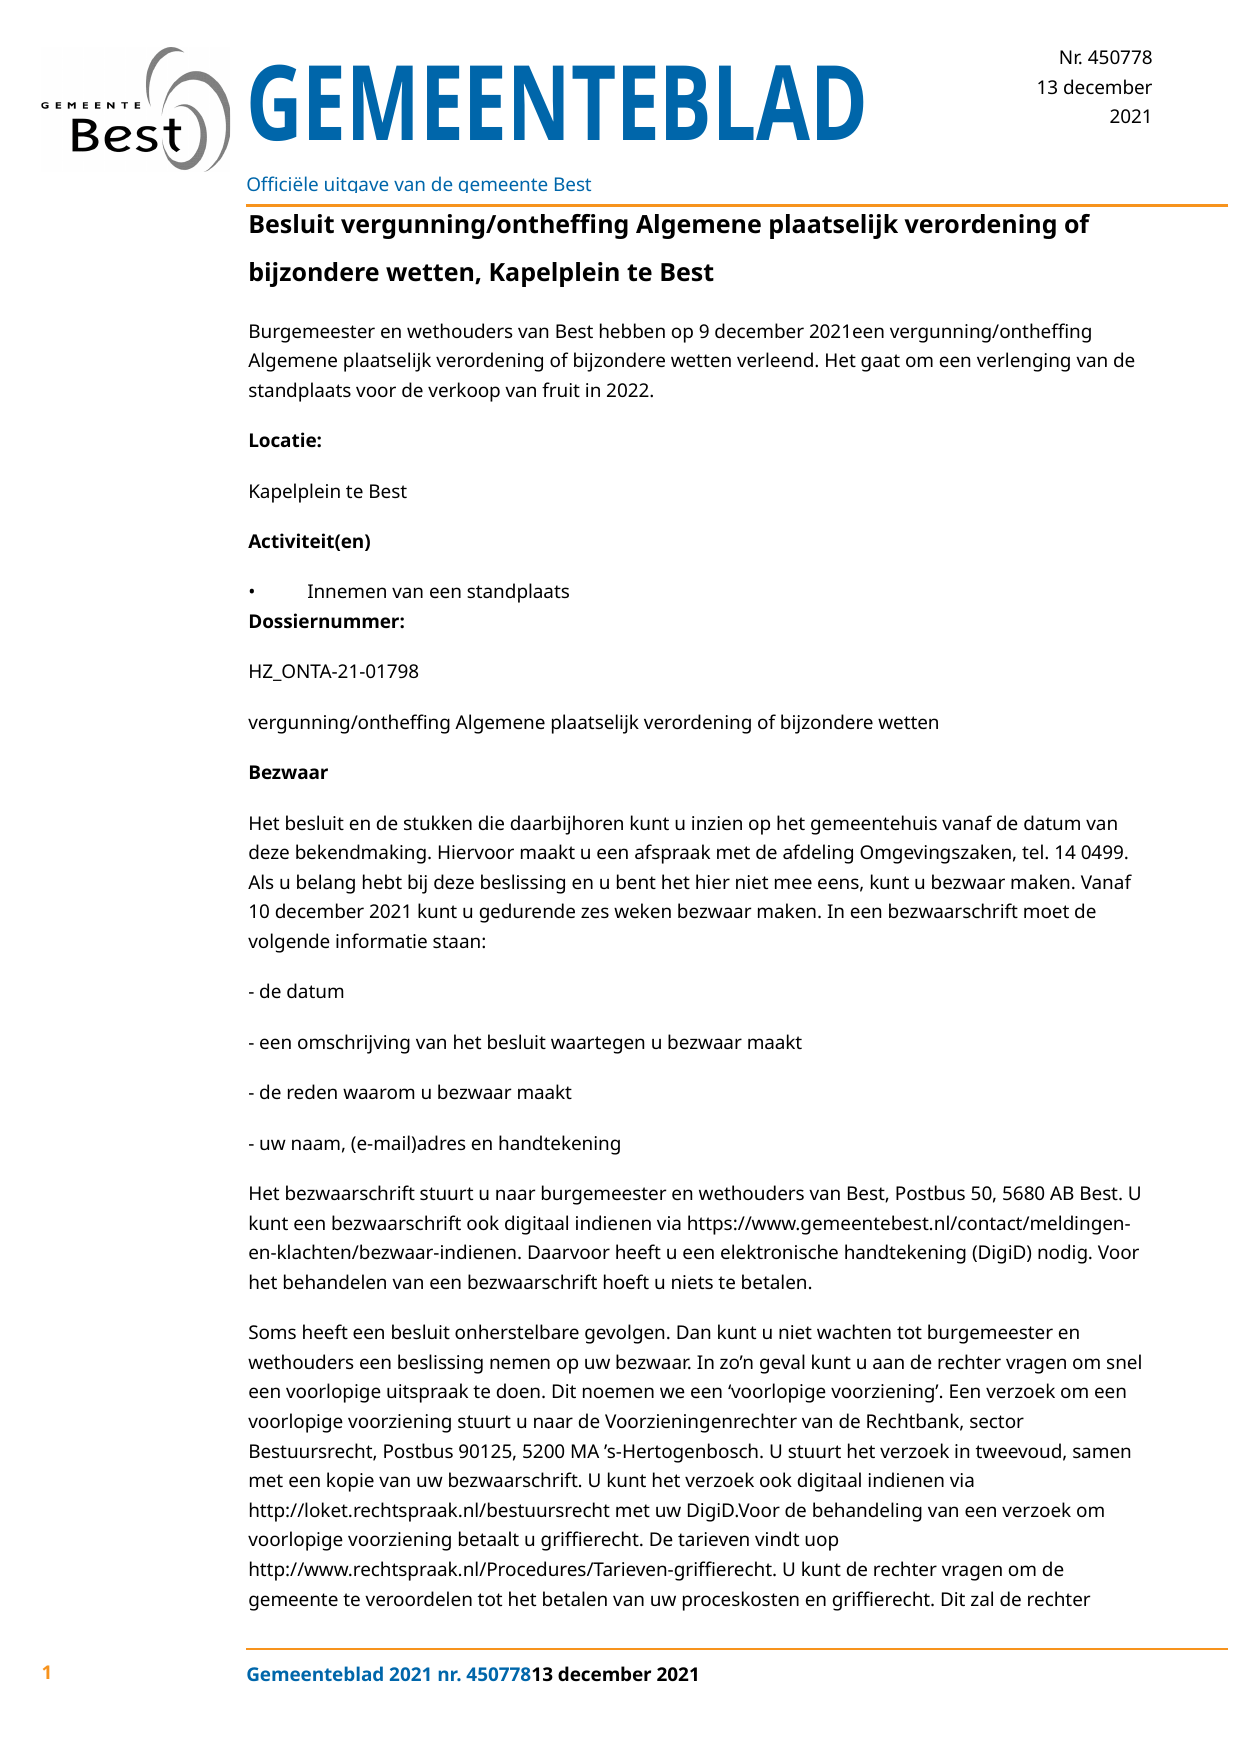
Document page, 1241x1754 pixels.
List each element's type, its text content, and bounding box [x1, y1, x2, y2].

text Het besluit en de stukken die daarbijhoren kunt u inzien op het gemeentehuis vanaf de datum van deze bekendmaking. Hiervoor maakt u een afspraak met de afdeling Omgevingszaken, tel. 14 0499. Als u belang hebt bij deze beslissing en u bent het hier niet mee eens, kunt u bezwaar maken. Vanaf 10 december 2021 kunt u gedurende zes weken bezwaar maken. In een bezwaarschrift moet de volgende informatie staan: [248, 810, 1152, 954]
text Locatie: [248, 427, 1152, 453]
text HZ_ONTA-21-01798 [248, 659, 1152, 684]
text Burgemeester en wethouders van Best hebben op 9 december 2021een vergunning/ontheffing Algemene plaatselijk verordening of bijzondere wetten verleend. Het gaat om een verlenging van de standplaats voor de verkoop van fruit in 2022. [248, 318, 1152, 403]
text vergunning/ontheffing Algemene plaatselijk verordening of bijzondere wetten [248, 709, 1152, 735]
text - de reden waarom u bezwaar maakt [248, 1079, 1152, 1105]
text Het bezwaarschrift stuurt u naar burgemeester en wethouders van Best, Postbus 50, 5680 AB Best. U kunt een bezwaarschrift ook digitaal indienen via https://www.gemeentebest.nl/contact/meldingen-en-klachten/bezwaar-indienen. Daarvoor heeft u een elektronische handtekening (DigiD) nodig. Voor het behandelen van een bezwaarschrift hoeft u niets te betalen. [248, 1180, 1152, 1295]
text - uw naam, (e-mail)adres en handtekening [248, 1130, 1152, 1156]
text - de datum [248, 979, 1152, 1004]
text Activiteit(en) [248, 528, 1152, 554]
picture [41, 47, 231, 172]
text Besluit vergunning/ontheffing Algemene plaatselijk verordening of bijzondere wetten, Kapelplein te Best [248, 207, 1152, 288]
text Kapelplein te Best [248, 478, 1152, 504]
text - een omschrijving van het besluit waartegen u bezwaar maakt [248, 1029, 1152, 1055]
list Innemen van een standplaats [248, 579, 1152, 604]
text Bezwaar [248, 759, 1152, 785]
text Soms heeft een besluit onherstelbare gevolgen. Dan kunt u niet wachten tot burgemeester en wethouders een beslissing nemen op uw bezwaar. In zo’n geval kunt u aan de rechter vragen om snel een voorlopige uitspraak te doen. Dit noemen we een ‘voorlopige voorziening’. Een verzoek om een voorlopige voorziening stuurt u naar de Voorzieningenrechter van de Rechtbank, sector Bestuursrecht, Postbus 90125, 5200 MA ’s-Hertogenbosch. U stuurt het verzoek in tweevoud, samen met een kopie van uw bezwaarschrift. U kunt het verzoek ook digitaal indienen via http://loket.rechtspraak.nl/bestuursrecht met uw DigiD.Voor de behandeling van een verzoek om voorlopige voorziening betaalt u griffierecht. De tarieven vindt uop http://www.rechtspraak.nl/Procedures/Tarieven-griffierecht. U kunt de rechter vragen om de gemeente te veroordelen tot het betalen van uw proceskosten en griffierecht. Dit zal de rechter [248, 1319, 1152, 1612]
text Dossiernummer: [248, 608, 1152, 634]
